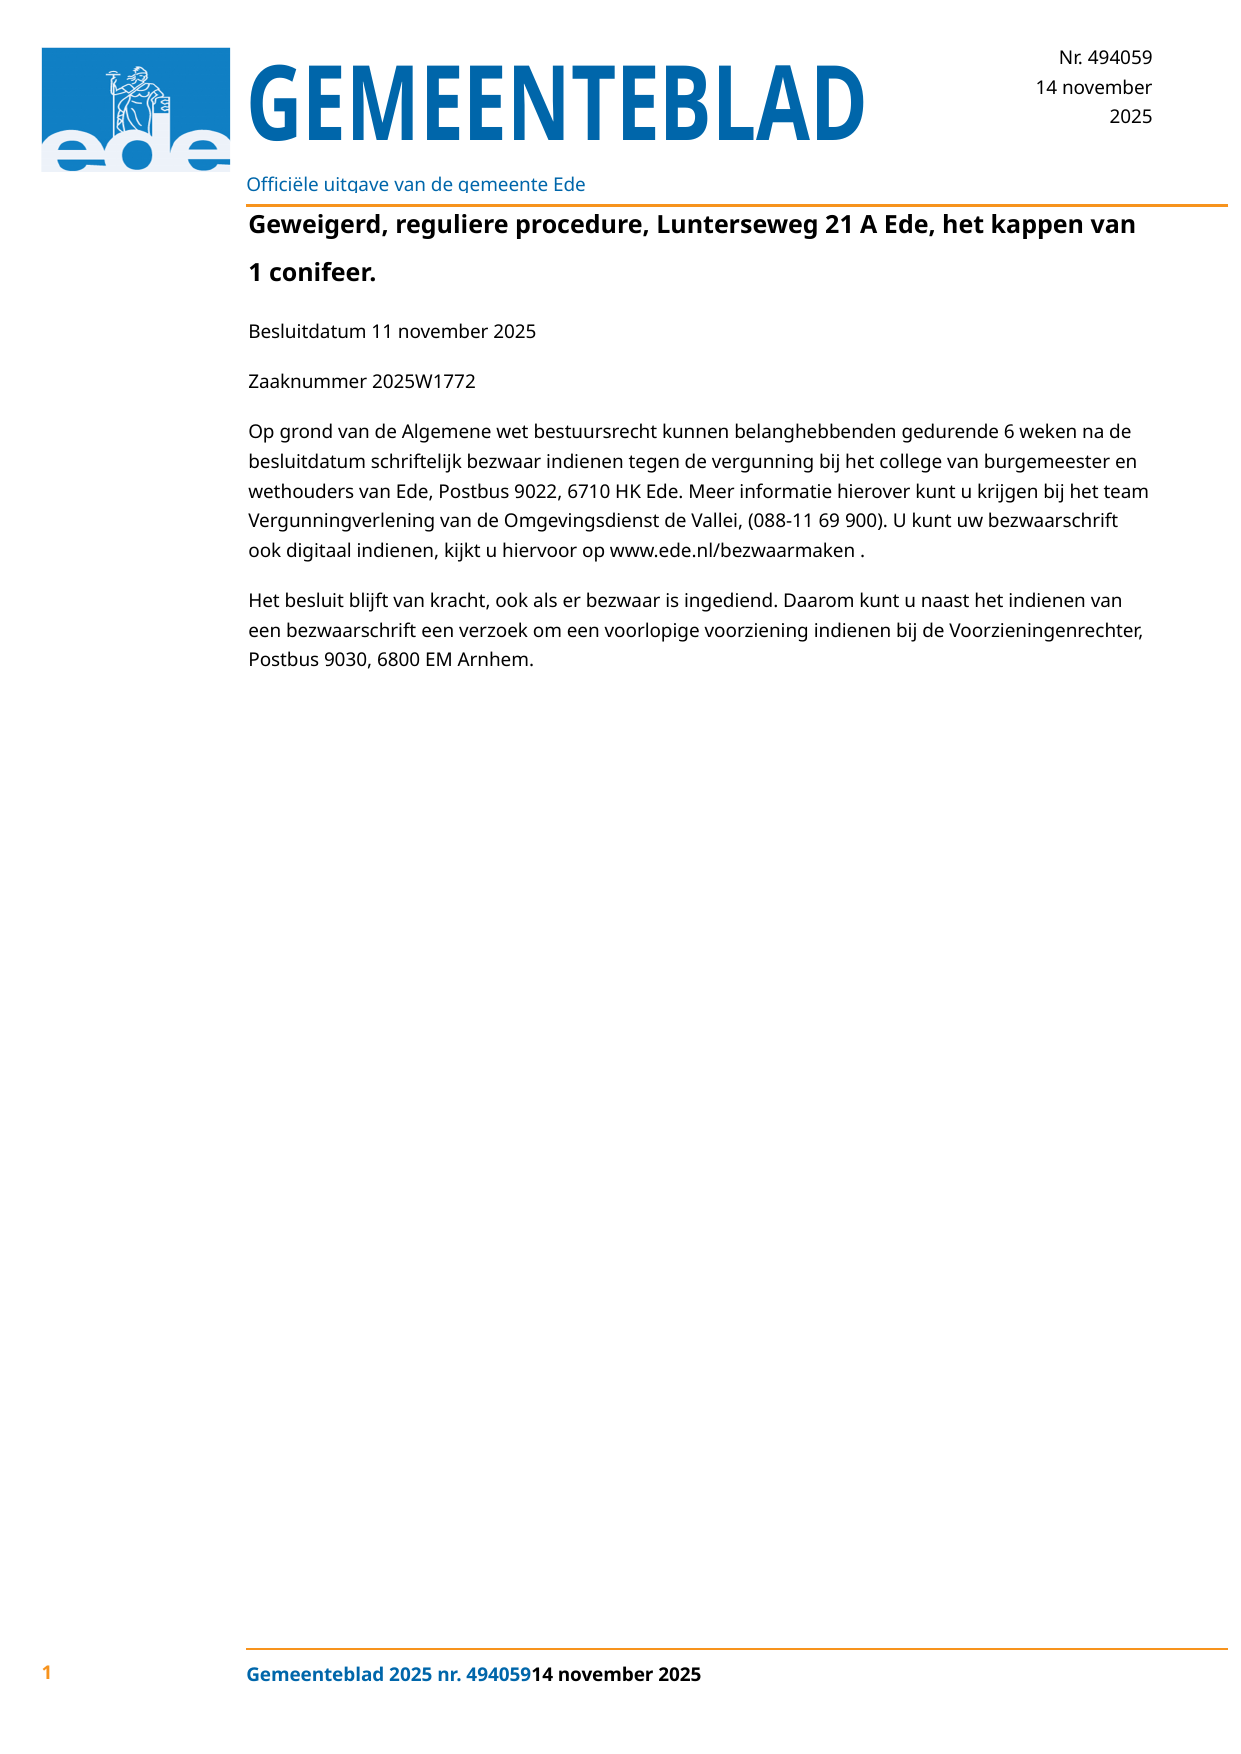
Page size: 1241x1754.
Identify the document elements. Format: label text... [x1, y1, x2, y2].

text Het besluit blijft van kracht, ook als er bezwaar is ingediend. Daarom kunt u naast het indienen van een bezwaarschrift een verzoek om een voorlopige voorziening indienen bij de Voorzieningenrechter, Postbus 9030, 6800 EM Arnhem. [248, 587, 1152, 672]
text Op grond van de Algemene wet bestuursrecht kunnen belanghebbenden gedurende 6 weken na de besluitdatum schriftelijk bezwaar indienen tegen de vergunning bij het college van burgemeester en wethouders van Ede, Postbus 9022, 6710 HK Ede. Meer informatie hierover kunt u krijgen bij het team Vergunningverlening van de Omgevingsdienst de Vallei, (088-11 69 900). U kunt uw bezwaarschrift ook digitaal indienen, kijkt u hiervoor op www.ede.nl/bezwaarmaken . [248, 419, 1152, 563]
text Zaaknummer 2025W1772 [248, 368, 1152, 394]
text Geweigerd, reguliere procedure, Lunterseweg 21 A Ede, het kappen van 1 conifeer. [248, 207, 1152, 288]
text Besluitdatum 11 november 2025 [248, 318, 1152, 344]
picture [41, 47, 231, 172]
